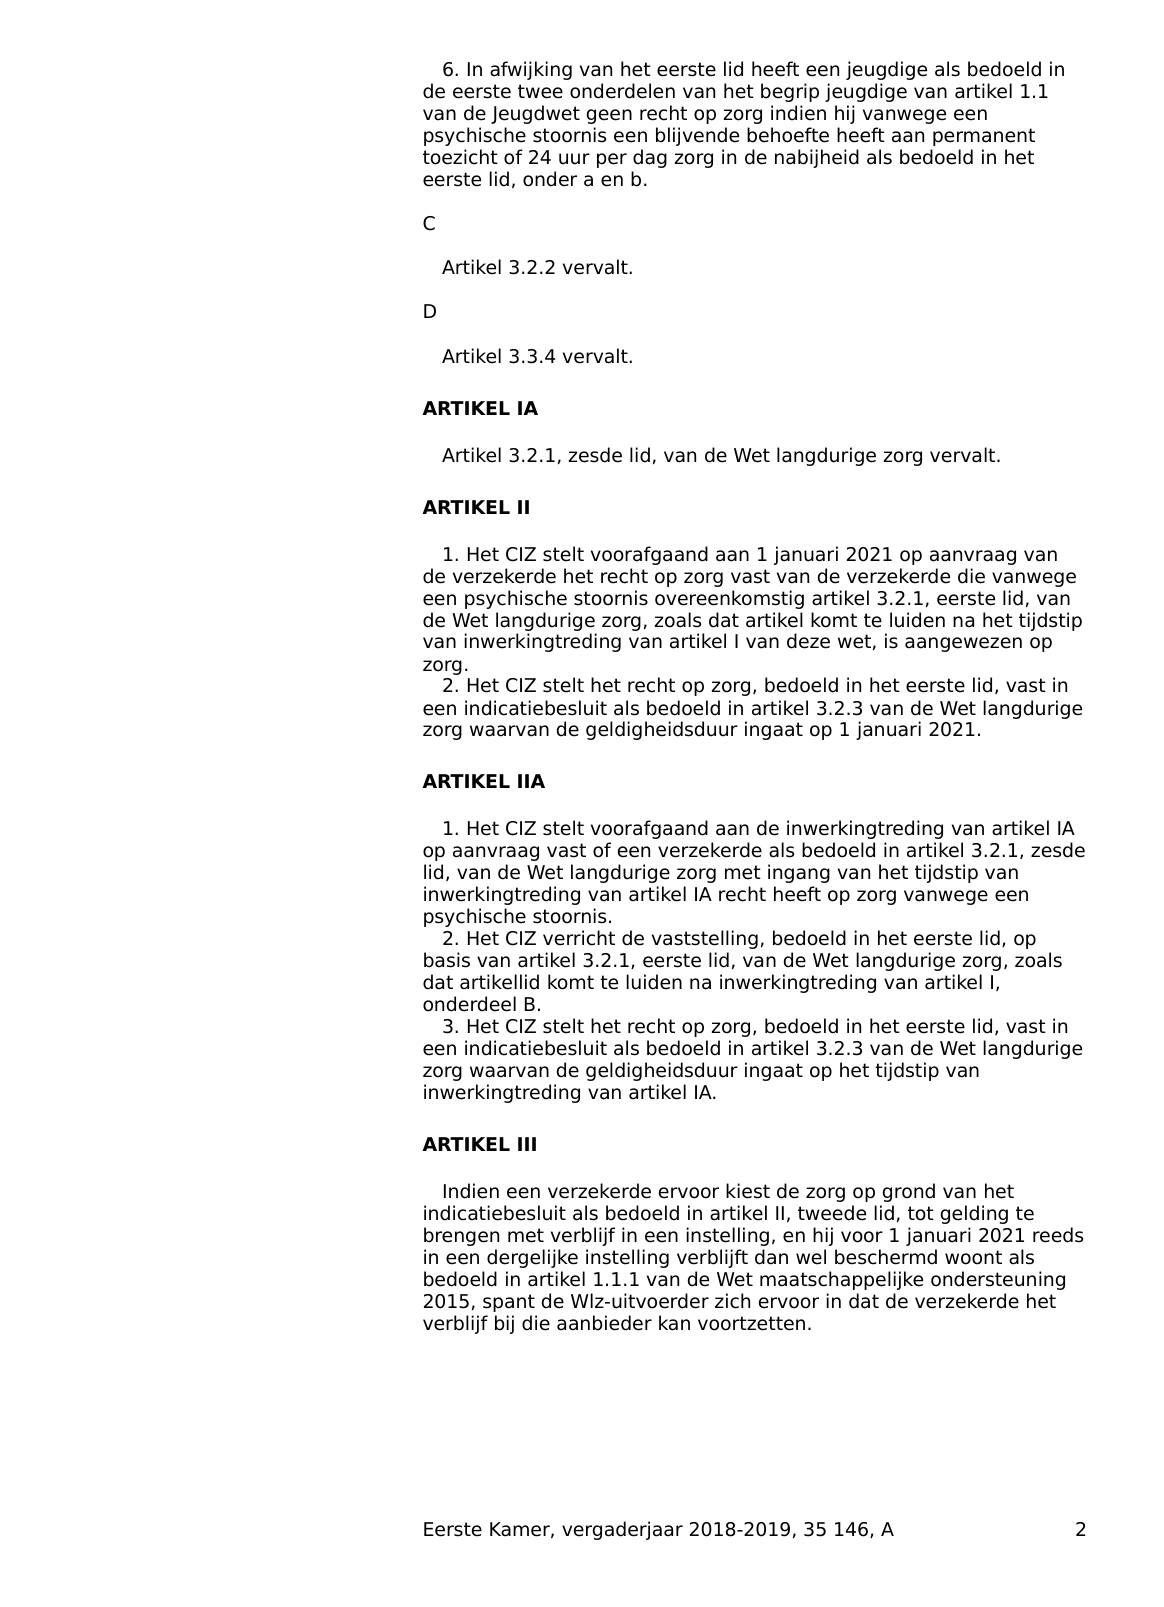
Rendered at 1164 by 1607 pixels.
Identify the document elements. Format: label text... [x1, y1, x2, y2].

subtitle ARTIKEL II [422, 497, 1087, 518]
subtitle ARTIKEL IIA [422, 771, 1087, 793]
text Artikel 3.3.4 vervalt. [422, 346, 1087, 368]
text 2. Het CIZ verricht de vaststelling, bedoeld in het eerste lid, op basis van artikel 3.2.1, eerste lid, van de Wet langdurige zorg, zoals dat artikellid komt te luiden na inwerkingtreding van artikel I, onderdeel B. [422, 928, 1087, 1016]
text C [422, 213, 1087, 235]
text 6. In afwijking van het eerste lid heeft een jeugdige als bedoeld in de eerste twee onderdelen van het begrip jeugdige van artikel 1.1 van de Jeugdwet geen recht op zorg indien hij vanwege een psychische stoornis een blijvende behoefte heeft aan permanent toezicht of 24 uur per dag zorg in de nabijheid als bedoeld in het eerste lid, onder a en b. [422, 59, 1087, 191]
subtitle ARTIKEL III [422, 1134, 1087, 1156]
subtitle ARTIKEL IA [422, 398, 1087, 419]
text 1. Het CIZ stelt voorafgaand aan de inwerkingtreding van artikel IA op aanvraag vast of een verzekerde als bedoeld in artikel 3.2.1, zesde lid, van de Wet langdurige zorg met ingang van het tijdstip van inwerkingtreding van artikel IA recht heeft op zorg vanwege een psychische stoornis. [422, 818, 1087, 928]
text Artikel 3.2.1, zesde lid, van de Wet langdurige zorg vervalt. [422, 444, 1087, 467]
text Indien een verzekerde ervoor kiest de zorg op grond van het indicatiebesluit als bedoeld in artikel II, tweede lid, tot gelding te brengen met verblijf in een instelling, en hij voor 1 januari 2021 reeds in een dergelijke instelling verblijft dan wel beschermd woont als bedoeld in artikel 1.1.1 van de Wet maatschappelijke ondersteuning 2015, spant de Wlz-uitvoerder zich ervoor in dat de verzekerde het verblijf bij die aanbieder kan voortzetten. [422, 1181, 1087, 1335]
text 2. Het CIZ stelt het recht op zorg, bedoeld in het eerste lid, vast in een indicatiebesluit als bedoeld in artikel 3.2.3 van de Wet langdurige zorg waarvan de geldigheidsduur ingaat op 1 januari 2021. [422, 675, 1087, 741]
text 3. Het CIZ stelt het recht op zorg, bedoeld in het eerste lid, vast in een indicatiebesluit als bedoeld in artikel 3.2.3 van de Wet langdurige zorg waarvan de geldigheidsduur ingaat op het tijdstip van inwerkingtreding van artikel IA. [422, 1016, 1087, 1104]
text Artikel 3.2.2 vervalt. [422, 257, 1087, 279]
text D [422, 301, 1087, 323]
text 1. Het CIZ stelt voorafgaand aan 1 januari 2021 op aanvraag van de verzekerde het recht op zorg vast van de verzekerde die vanwege een psychische stoornis overeenkomstig artikel 3.2.1, eerste lid, van de Wet langdurige zorg, zoals dat artikel komt te luiden na het tijdstip van inwerkingtreding van artikel I van deze wet, is aangewezen op zorg. [422, 543, 1087, 675]
